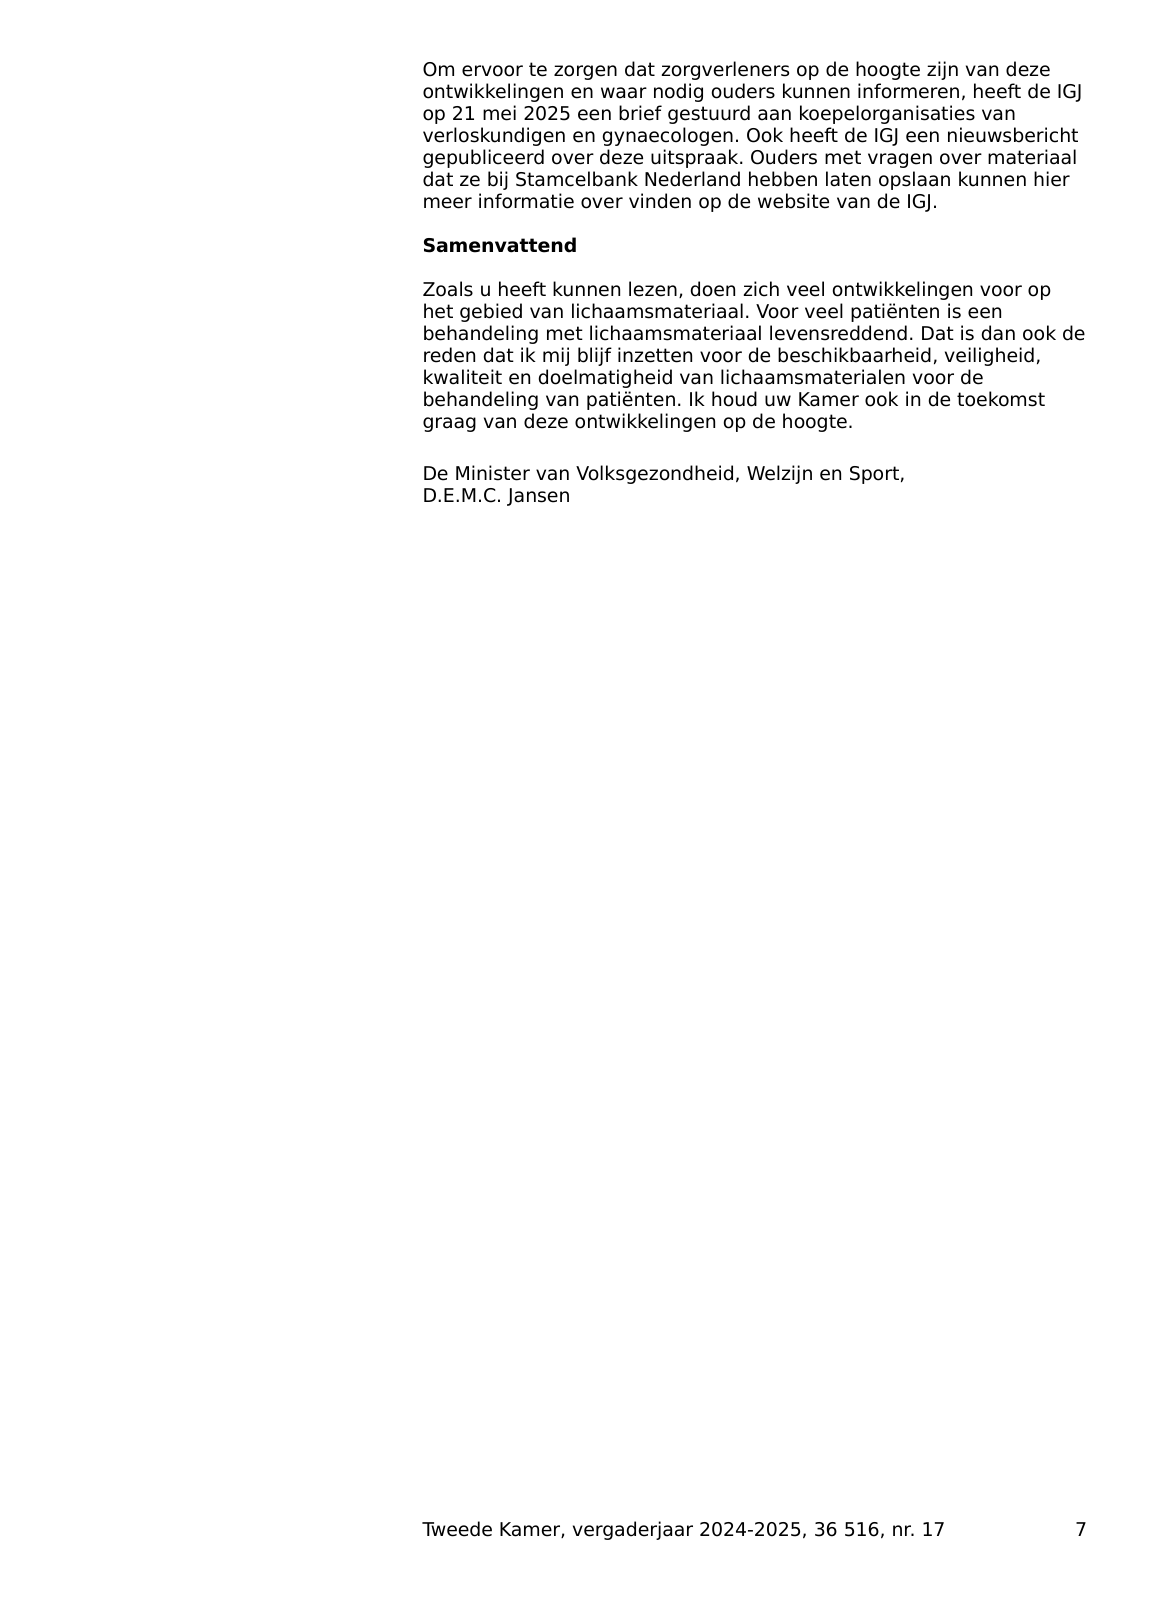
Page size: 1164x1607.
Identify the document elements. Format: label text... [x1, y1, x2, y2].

text De Minister van Volksgezondheid, Welzijn en Sport, D.E.M.C. Jansen [422, 463, 1087, 507]
text Zoals u heeft kunnen lezen, doen zich veel ontwikkelingen voor op het gebied van lichaamsmateriaal. Voor veel patiënten is een behandeling met lichaamsmateriaal levensreddend. Dat is dan ook de reden dat ik mij blijf inzetten voor de beschikbaarheid, veiligheid, kwaliteit en doelmatigheid van lichaamsmaterialen voor de behandeling van patiënten. Ik houd uw Kamer ook in de toekomst graag van deze ontwikkelingen op de hoogte. [422, 279, 1087, 433]
subtitle Samenvattend [422, 235, 1087, 257]
text Om ervoor te zorgen dat zorgverleners op de hoogte zijn van deze ontwikkelingen en waar nodig ouders kunnen informeren, heeft de IGJ op 21 mei 2025 een brief gestuurd aan koepelorganisaties van verloskundigen en gynaecologen. Ook heeft de IGJ een nieuwsbericht gepubliceerd over deze uitspraak. Ouders met vragen over materiaal dat ze bij Stamcelbank Nederland hebben laten opslaan kunnen hier meer informatie over vinden op de website van de IGJ. [422, 59, 1087, 213]
